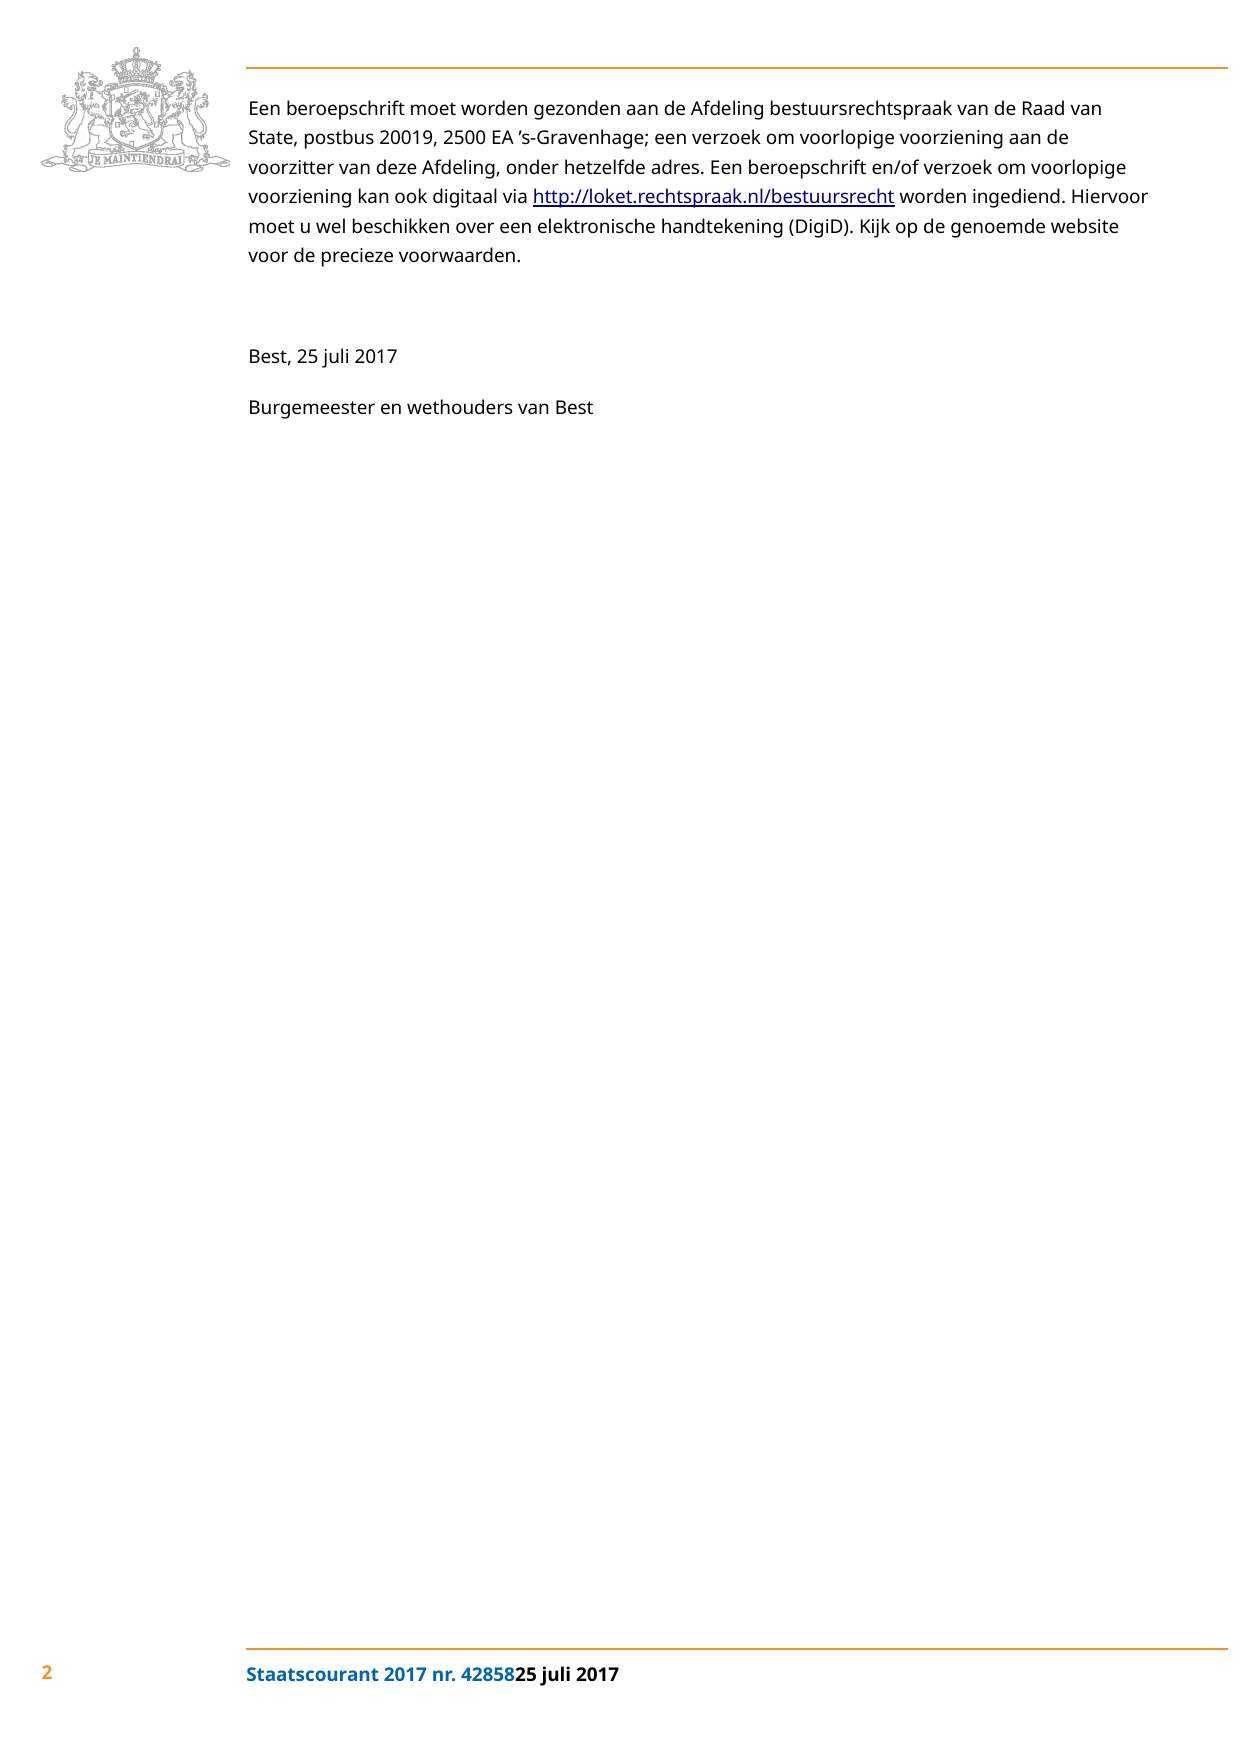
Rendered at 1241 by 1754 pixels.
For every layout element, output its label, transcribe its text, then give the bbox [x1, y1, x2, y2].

picture [41, 47, 231, 172]
text Burgemeester en wethouders van Best [248, 394, 1152, 420]
text Een beroepschrift moet worden gezonden aan de Afdeling bestuursrechtspraak van de Raad van State, postbus 20019, 2500 EA ’s-Gravenhage; een verzoek om voorlopige voorziening aan de voorzitter van deze Afdeling, onder hetzelfde adres. Een beroepschrift en/of verzoek om voorlopige voorziening kan ook digitaal via http://loket.rechtspraak.nl/bestuursrecht worden ingediend. Hiervoor moet u wel beschikken over een elektronische handtekening (DigiD). Kijk op de genoemde website voor de precieze voorwaarden. [248, 95, 1152, 268]
text Best, 25 juli 2017 [248, 343, 1152, 369]
